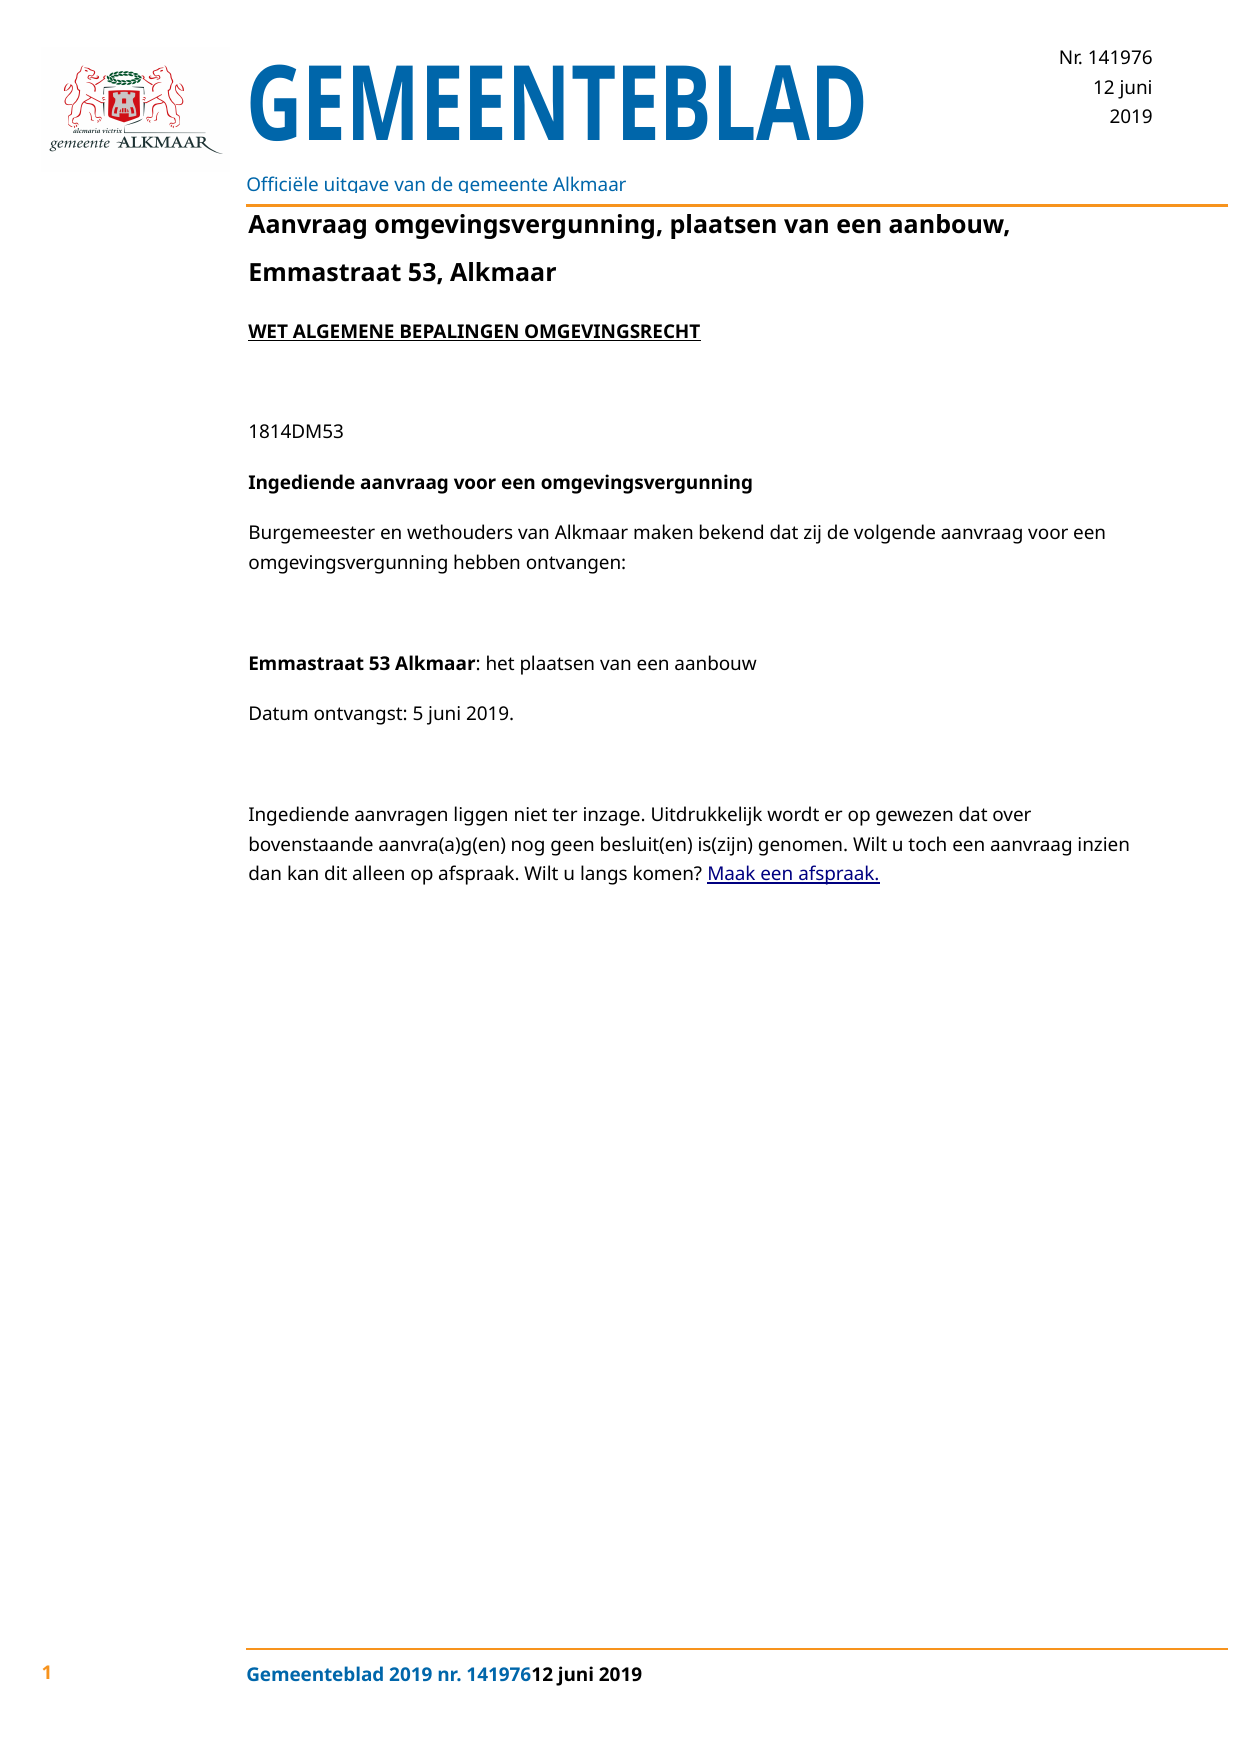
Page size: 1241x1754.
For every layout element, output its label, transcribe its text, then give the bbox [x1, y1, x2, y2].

picture [41, 47, 231, 172]
text 1814DM53 [248, 419, 1152, 444]
text Aanvraag omgevingsvergunning, plaatsen van een aanbouw, Emmastraat 53, Alkmaar [248, 207, 1152, 288]
text WET ALGEMENE BEPALINGEN OMGEVINGSRECHT [248, 318, 1152, 344]
text Ingediende aanvragen liggen niet ter inzage. Uitdrukkelijk wordt er op gewezen dat over bovenstaande aanvra(a)g(en) nog geen besluit(en) is(zijn) genomen. Wilt u toch een aanvraag inzien dan kan dit alleen op afspraak. Wilt u langs komen? Maak een afspraak. [248, 801, 1152, 886]
text Ingediende aanvraag voor een omgevingsvergunning [248, 469, 1152, 495]
text Emmastraat 53 Alkmaar: het plaatsen van een aanbouw [248, 650, 1152, 676]
text Burgemeester en wethouders van Alkmaar maken bekend dat zij de volgende aanvraag voor een omgevingsvergunning hebben ontvangen: [248, 519, 1152, 575]
text Datum ontvangst: 5 juni 2019. [248, 700, 1152, 726]
